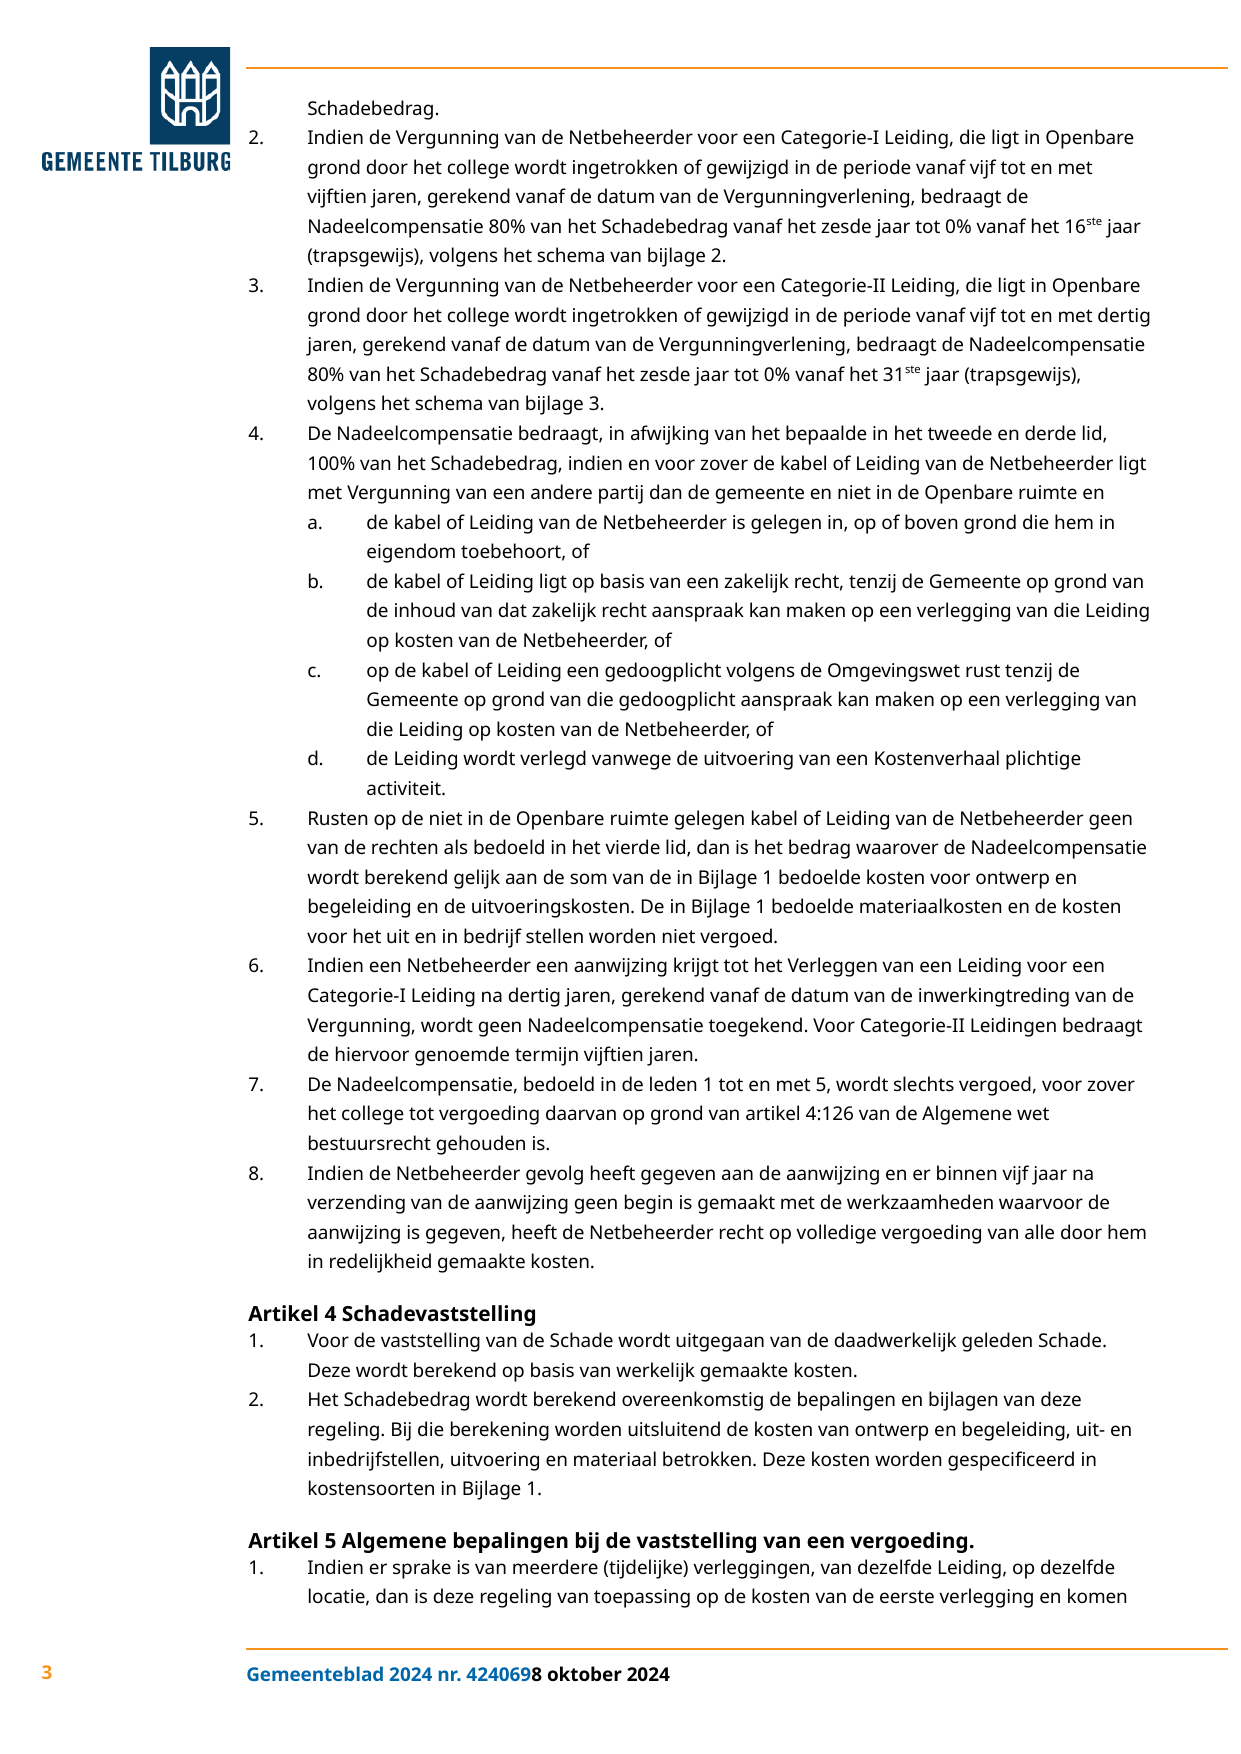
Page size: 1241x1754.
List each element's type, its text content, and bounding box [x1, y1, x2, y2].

list Voor de vaststelling van de Schade wordt uitgegaan van de daadwerkelijk geleden Schade. Deze wordt berekend op basis van werkelijk gemaakte kosten. [248, 1327, 1152, 1383]
list De Nadeelcompensatie bedraagt, in afwijking van het bepaalde in het tweede en derde lid, 100% van het Schadebedrag, indien en voor zover de kabel of Leiding van de Netbeheerder ligt met Vergunning van een andere partij dan de gemeente en niet in de Openbare ruimte en [248, 420, 1152, 505]
list Schadebedrag. [248, 95, 1152, 121]
list Indien de Vergunning van de Netbeheerder voor een Categorie-II Leiding, die ligt in Openbare grond door het college wordt ingetrokken of gewijzigd in de periode vanaf vijf tot en met dertig jaren, gerekend vanaf de datum van de Vergunningverlening, bedraagt de Nadeelcompensatie 80% van het Schadebedrag vanaf het zesde jaar tot 0% vanaf het 31ste jaar (trapsgewijs), volgens het schema van bijlage 3. [248, 272, 1152, 416]
list Indien een Netbeheerder een aanwijzing krijgt tot het Verleggen van een Leiding voor een Categorie-I Leiding na dertig jaren, gerekend vanaf de datum van de inwerkingtreding van de Vergunning, wordt geen Nadeelcompensatie toegekend. Voor Categorie-II Leidingen bedraagt de hiervoor genoemde termijn vijftien jaren. [248, 953, 1152, 1067]
list Rusten op de niet in de Openbare ruimte gelegen kabel of Leiding van de Netbeheerder geen van de rechten als bedoeld in het vierde lid, dan is het bedrag waarover de Nadeelcompensatie wordt berekend gelijk aan de som van de in Bijlage 1 bedoelde kosten voor ontwerp en begeleiding en de uitvoeringskosten. De in Bijlage 1 bedoelde materiaalkosten en de kosten voor het uit en in bedrijf stellen worden niet vergoed. [248, 805, 1152, 949]
text Artikel 5 Algemene bepalingen bij de vaststelling van een vergoeding. [248, 1526, 1152, 1554]
list Indien de Vergunning van de Netbeheerder voor een Categorie-I Leiding, die ligt in Openbare grond door het college wordt ingetrokken of gewijzigd in de periode vanaf vijf tot en met vijftien jaren, gerekend vanaf de datum van de Vergunningverlening, bedraagt de Nadeelcompensatie 80% van het Schadebedrag vanaf het zesde jaar tot 0% vanaf het 16ste jaar (trapsgewijs), volgens het schema van bijlage 2. [248, 124, 1152, 268]
list op de kabel of Leiding een gedoogplicht volgens de Omgevingswet rust tenzij de Gemeente op grond van die gedoogplicht aanspraak kan maken op een verlegging van die Leiding op kosten van de Netbeheerder, of [307, 657, 1152, 742]
picture [41, 47, 231, 172]
list Indien er sprake is van meerdere (tijdelijke) verleggingen, van dezelfde Leiding, op dezelfde locatie, dan is deze regeling van toepassing op de kosten van de eerste verlegging en komen [248, 1554, 1152, 1609]
list De Nadeelcompensatie, bedoeld in de leden 1 tot en met 5, wordt slechts vergoed, voor zover het college tot vergoeding daarvan op grond van artikel 4:126 van de Algemene wet bestuursrecht gehouden is. [248, 1071, 1152, 1156]
list de Leiding wordt verlegd vanwege de uitvoering van een Kostenverhaal plichtige activiteit. [307, 746, 1152, 801]
list Indien de Netbeheerder gevolg heeft gegeven aan de aanwijzing en er binnen vijf jaar na verzending van de aanwijzing geen begin is gemaakt met de werkzaamheden waarvoor de aanwijzing is gegeven, heeft de Netbeheerder recht op volledige vergoeding van alle door hem in redelijkheid gemaakte kosten. [248, 1160, 1152, 1274]
list de kabel of Leiding van de Netbeheerder is gelegen in, op of boven grond die hem in eigendom toebehoort, of [307, 509, 1152, 564]
text Artikel 4 Schadevaststelling [248, 1299, 1152, 1327]
list Het Schadebedrag wordt berekend overeenkomstig de bepalingen en bijlagen van deze regeling. Bij die berekening worden uitsluitend de kosten van ontwerp en begeleiding, uit- en inbedrijfstellen, uitvoering en materiaal betrokken. Deze kosten worden gespecificeerd in kostensoorten in Bijlage 1. [248, 1387, 1152, 1501]
list de kabel of Leiding ligt op basis van een zakelijk recht, tenzij de Gemeente op grond van de inhoud van dat zakelijk recht aanspraak kan maken op een verlegging van die Leiding op kosten van de Netbeheerder, of [307, 568, 1152, 653]
